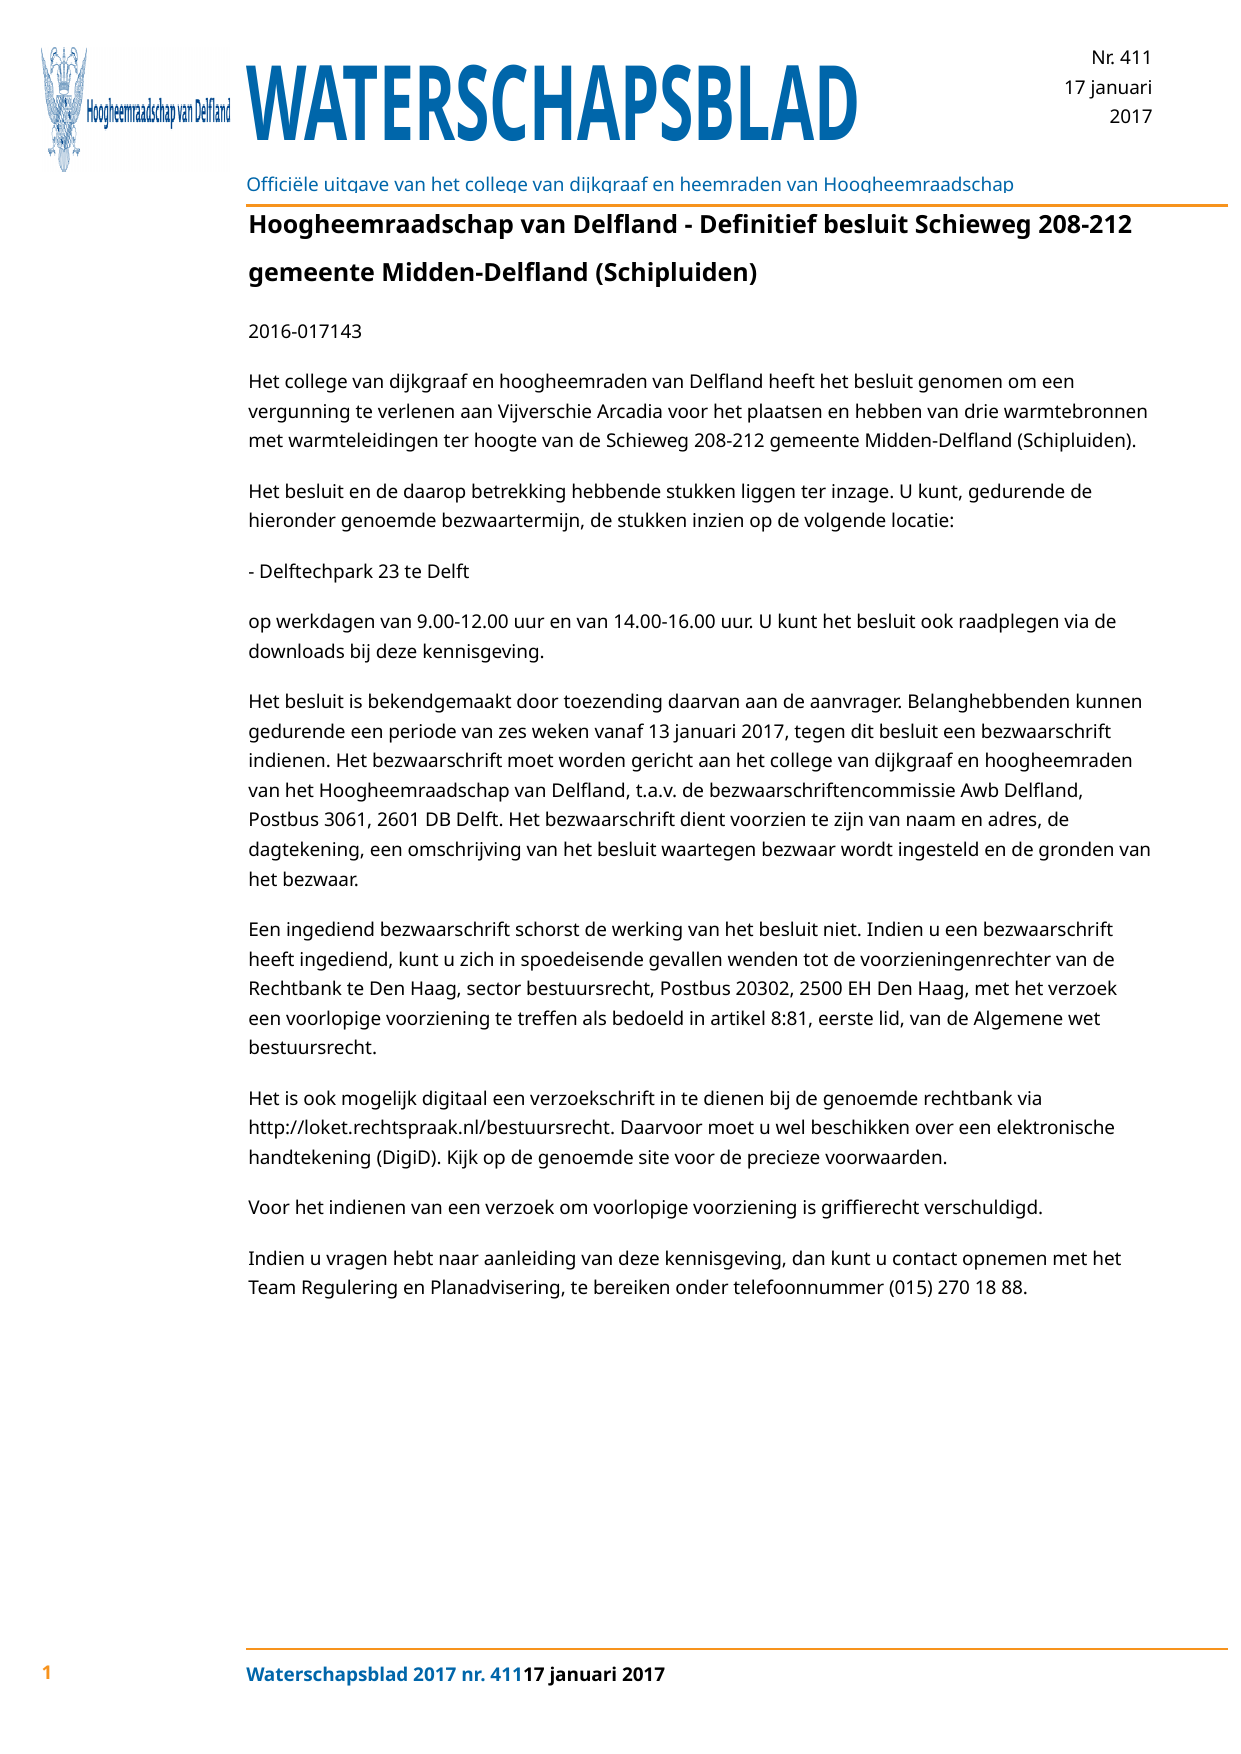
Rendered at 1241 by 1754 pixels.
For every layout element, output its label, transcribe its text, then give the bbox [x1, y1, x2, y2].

text Het besluit en de daarop betrekking hebbende stukken liggen ter inzage. U kunt, gedurende de hieronder genoemde bezwaartermijn, de stukken inzien op de volgende locatie: [248, 478, 1152, 533]
text - Delftechpark 23 te Delft [248, 558, 1152, 584]
text Het besluit is bekendgemaakt door toezending daarvan aan de aanvrager. Belanghebbenden kunnen gedurende een periode van zes weken vanaf 13 januari 2017, tegen dit besluit een bezwaarschrift indienen. Het bezwaarschrift moet worden gericht aan het college van dijkgraaf en hoogheemraden van het Hoogheemraadschap van Delfland, t.a.v. de bezwaarschriftencommissie Awb Delfland, Postbus 3061, 2601 DB Delft. Het bezwaarschrift dient voorzien te zijn van naam en adres, de dagtekening, een omschrijving van het besluit waartegen bezwaar wordt ingesteld en de gronden van het bezwaar. [248, 688, 1152, 892]
text Indien u vragen hebt naar aanleiding van deze kennisgeving, dan kunt u contact opnemen met het Team Regulering en Planadvisering, te bereiken onder telefoonnummer (015) 270 18 88. [248, 1245, 1152, 1300]
text Hoogheemraadschap van Delfland - Definitief besluit Schieweg 208-212 gemeente Midden-Delfland (Schipluiden) [248, 207, 1152, 288]
text Het college van dijkgraaf en hoogheemraden van Delfland heeft het besluit genomen om een vergunning te verlenen aan Vijverschie Arcadia voor het plaatsen en hebben van drie warmtebronnen met warmteleidingen ter hoogte van de Schieweg 208-212 gemeente Midden-Delfland (Schipluiden). [248, 368, 1152, 453]
text 2016-017143 [248, 318, 1152, 344]
text Een ingediend bezwaarschrift schorst de werking van het besluit niet. Indien u een bezwaarschrift heeft ingediend, kunt u zich in spoedeisende gevallen wenden tot de voorzieningenrechter van de Rechtbank te Den Haag, sector bestuursrecht, Postbus 20302, 2500 EH Den Haag, met het verzoek een voorlopige voorziening te treffen als bedoeld in artikel 8:81, eerste lid, van de Algemene wet bestuursrecht. [248, 916, 1152, 1060]
picture [41, 47, 231, 172]
text Voor het indienen van een verzoek om voorlopige voorziening is griffierecht verschuldigd. [248, 1194, 1152, 1220]
text op werkdagen van 9.00-12.00 uur en van 14.00-16.00 uur. U kunt het besluit ook raadplegen via de downloads bij deze kennisgeving. [248, 608, 1152, 664]
text Het is ook mogelijk digitaal een verzoekschrift in te dienen bij de genoemde rechtbank via http://loket.rechtspraak.nl/bestuursrecht. Daarvoor moet u wel beschikken over een elektronische handtekening (DigiD). Kijk op de genoemde site voor de precieze voorwaarden. [248, 1085, 1152, 1170]
